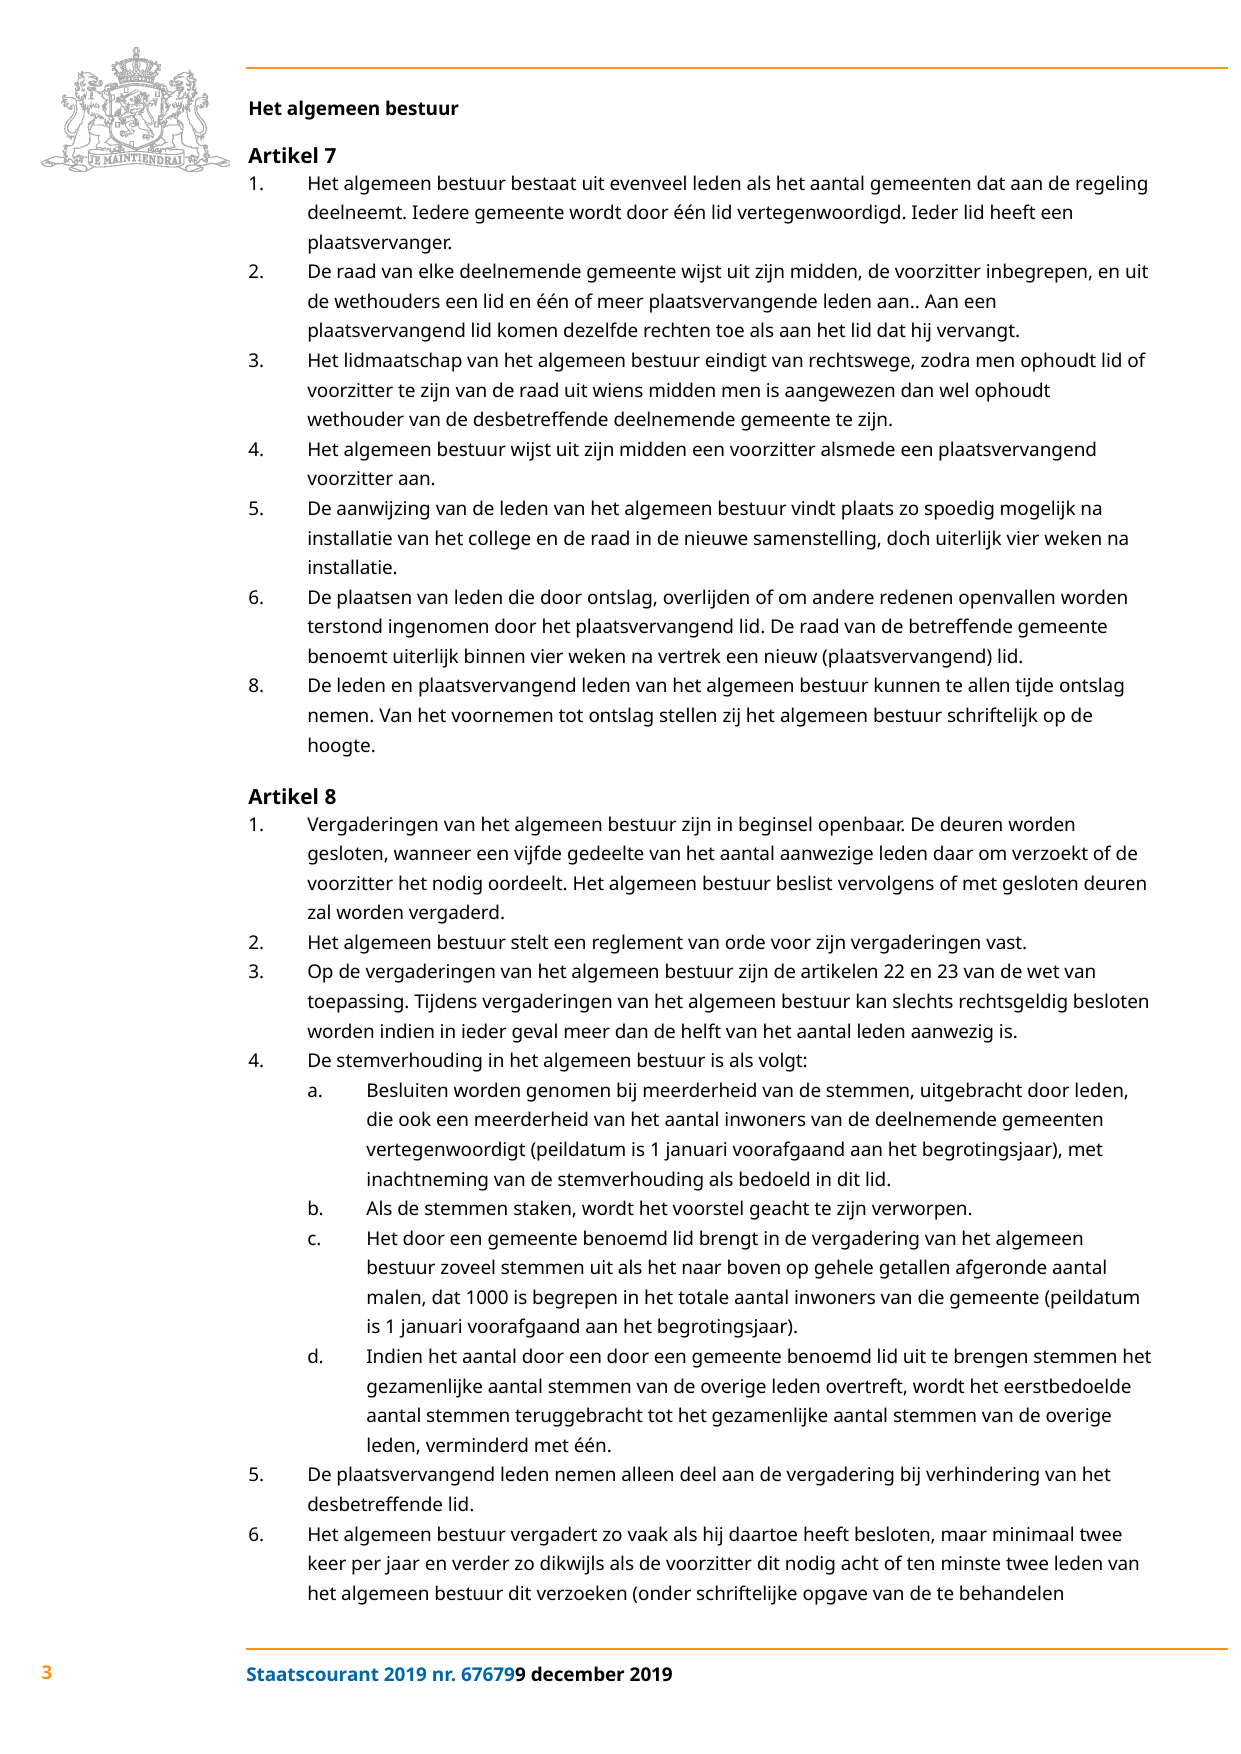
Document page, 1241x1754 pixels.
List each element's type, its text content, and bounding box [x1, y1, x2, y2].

text Het algemeen bestuur [248, 95, 1152, 121]
list Vergaderingen van het algemeen bestuur zijn in beginsel openbaar. De deuren worden gesloten, wanneer een vijfde gedeelte van het aantal aanwezige leden daar om verzoekt of de voorzitter het nodig oordeelt. Het algemeen bestuur beslist vervolgens of met gesloten deuren zal worden vergaderd. [248, 811, 1152, 925]
list Het door een gemeente benoemd lid brengt in de vergadering van het algemeen bestuur zoveel stemmen uit als het naar boven op gehele getallen afgeronde aantal malen, dat 1000 is begrepen in het totale aantal inwoners van die gemeente (peildatum is 1 januari voorafgaand aan het begrotingsjaar). [307, 1225, 1152, 1339]
list Op de vergaderingen van het algemeen bestuur zijn de artikelen 22 en 23 van de wet van toepassing. Tijdens vergaderingen van het algemeen bestuur kan slechts rechtsgeldig besloten worden indien in ieder geval meer dan de helft van het aantal leden aanwezig is. [248, 959, 1152, 1043]
list Het algemeen bestuur wijst uit zijn midden een voorzitter alsmede een plaatsvervangend voorzitter aan. [248, 436, 1152, 491]
picture [41, 47, 231, 172]
list Het algemeen bestuur vergadert zo vaak als hij daartoe heeft besloten, maar minimaal twee keer per jaar en verder zo dikwijls als de voorzitter dit nodig acht of ten minste twee leden van het algemeen bestuur dit verzoeken (onder schriftelijke opgave van de te behandelen [248, 1521, 1152, 1606]
list De aanwijzing van de leden van het algemeen bestuur vindt plaats zo spoedig mogelijk na installatie van het college en de raad in de nieuwe samenstelling, doch uiterlijk vier weken na installatie. [248, 495, 1152, 580]
text Artikel 8 [248, 782, 1152, 811]
list Besluiten worden genomen bij meerderheid van de stemmen, uitgebracht door leden, die ook een meerderheid van het aantal inwoners van de deelnemende gemeenten vertegenwoordigt (peildatum is 1 januari voorafgaand aan het begrotingsjaar), met inachtneming van de stemverhouding als bedoeld in dit lid. [307, 1077, 1152, 1191]
list De stemverhouding in het algemeen bestuur is als volgt: [248, 1047, 1152, 1073]
list De leden en plaatsvervangend leden van het algemeen bestuur kunnen te allen tijde ontslag nemen. Van het voornemen tot ontslag stellen zij het algemeen bestuur schriftelijk op de hoogte. [248, 673, 1152, 758]
list Indien het aantal door een door een gemeente benoemd lid uit te brengen stemmen het gezamenlijke aantal stemmen van de overige leden overtreft, wordt het eerstbedoelde aantal stemmen teruggebracht tot het gezamenlijke aantal stemmen van de overige leden, verminderd met één. [307, 1343, 1152, 1458]
list De plaatsen van leden die door ontslag, overlijden of om andere redenen openvallen worden terstond ingenomen door het plaatsvervangend lid. De raad van de betreffende gemeente benoemt uiterlijk binnen vier weken na vertrek een nieuw (plaatsvervangend) lid. [248, 584, 1152, 669]
list Als de stemmen staken, wordt het voorstel geacht te zijn verworpen. [307, 1195, 1152, 1221]
list Het lidmaatschap van het algemeen bestuur eindigt van rechtswege, zodra men ophoudt lid of voorzitter te zijn van de raad uit wiens midden men is aangewezen dan wel ophoudt wethouder van de desbetreffende deelnemende gemeente te zijn. [248, 347, 1152, 432]
list De raad van elke deelnemende gemeente wijst uit zijn midden, de voorzitter inbegrepen, en uit de wethouders een lid en één of meer plaatsvervangende leden aan.. Aan een plaatsvervangend lid komen dezelfde rechten toe als aan het lid dat hij vervangt. [248, 258, 1152, 343]
list Het algemeen bestuur bestaat uit evenveel leden als het aantal gemeenten dat aan de regeling deelneemt. Iedere gemeente wordt door één lid vertegenwoordigd. Ieder lid heeft een plaatsvervanger. [248, 170, 1152, 255]
list Het algemeen bestuur stelt een reglement van orde voor zijn vergaderingen vast. [248, 929, 1152, 955]
list De plaatsvervangend leden nemen alleen deel aan de vergadering bij verhindering van het desbetreffende lid. [248, 1462, 1152, 1517]
text Artikel 7 [248, 141, 1152, 170]
